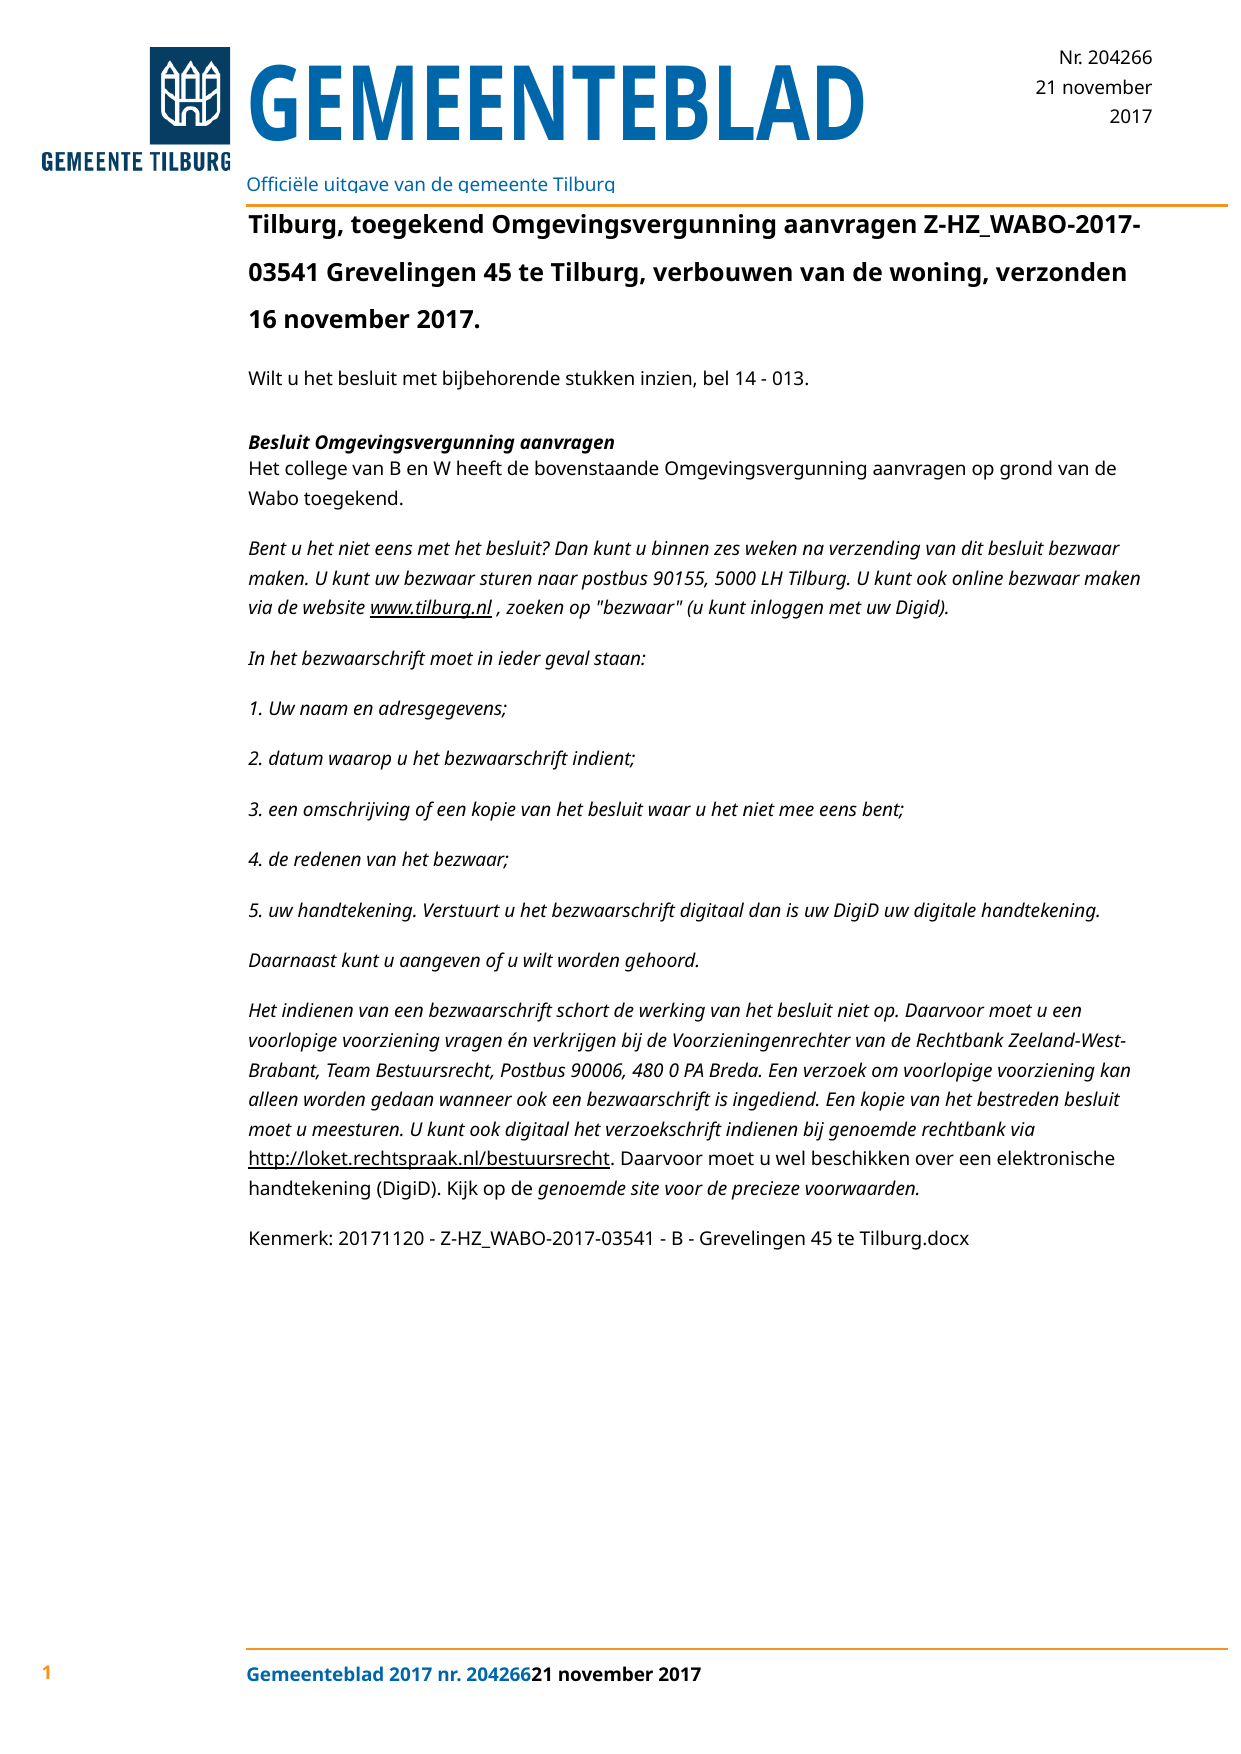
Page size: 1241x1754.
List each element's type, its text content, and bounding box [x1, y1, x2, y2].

text Besluit Omgevingsvergunning aanvragen [248, 429, 1152, 455]
text 2. datum waarop u het bezwaarschrift indient; [248, 746, 1152, 771]
text Wilt u het besluit met bijbehorende stukken inzien, bel 14 - 013. [248, 366, 1152, 391]
text In het bezwaarschrift moet in ieder geval staan: [248, 645, 1152, 671]
text Kenmerk: 20171120 - Z-HZ_WABO-2017-03541 - B - Grevelingen 45 te Tilburg.docx [248, 1226, 1152, 1251]
text 4. de redenen van het bezwaar; [248, 846, 1152, 872]
text Het indienen van een bezwaarschrift schort de werking van het besluit niet op. Daarvoor moet u een voorlopige voorziening vragen én verkrijgen bij de Voorzieningenrechter van de Rechtbank Zeeland-West-Brabant, Team Bestuursrecht, Postbus 90006, 480 0 PA Breda. Een verzoek om voorlopige voorziening kan alleen worden gedaan wanneer ook een bezwaarschrift is ingediend. Een kopie van het bestreden besluit moet u meesturen. U kunt ook digitaal het verzoekschrift indienen bij genoemde rechtbank via http://loket.rechtspraak.nl/bestuursrecht. Daarvoor moet u wel beschikken over een elektronische handtekening (DigiD). Kijk op de genoemde site voor de precieze voorwaarden. [248, 998, 1152, 1201]
picture [41, 47, 231, 172]
text Het college van B en W heeft de bovenstaande Omgevingsvergunning aanvragen op grond van de Wabo toegekend. [248, 455, 1152, 511]
text Daarnaast kunt u aangeven of u wilt worden gehoord. [248, 947, 1152, 973]
text 1. Uw naam en adresgegevens; [248, 695, 1152, 721]
text 5. uw handtekening. Verstuurt u het bezwaarschrift digitaal dan is uw DigiD uw digitale handtekening. [248, 897, 1152, 923]
text Bent u het niet eens met het besluit? Dan kunt u binnen zes weken na verzending van dit besluit bezwaar maken. U kunt uw bezwaar sturen naar postbus 90155, 5000 LH Tilburg. U kunt ook online bezwaar maken via de website www.tilburg.nl , zoeken op "bezwaar" (u kunt inloggen met uw Digid). [248, 535, 1152, 620]
text Tilburg, toegekend Omgevingsvergunning aanvragen Z-HZ_WABO-2017-03541 Grevelingen 45 te Tilburg, verbouwen van de woning, verzonden 16 november 2017. [248, 207, 1152, 336]
text 3. een omschrijving of een kopie van het besluit waar u het niet mee eens bent; [248, 796, 1152, 822]
